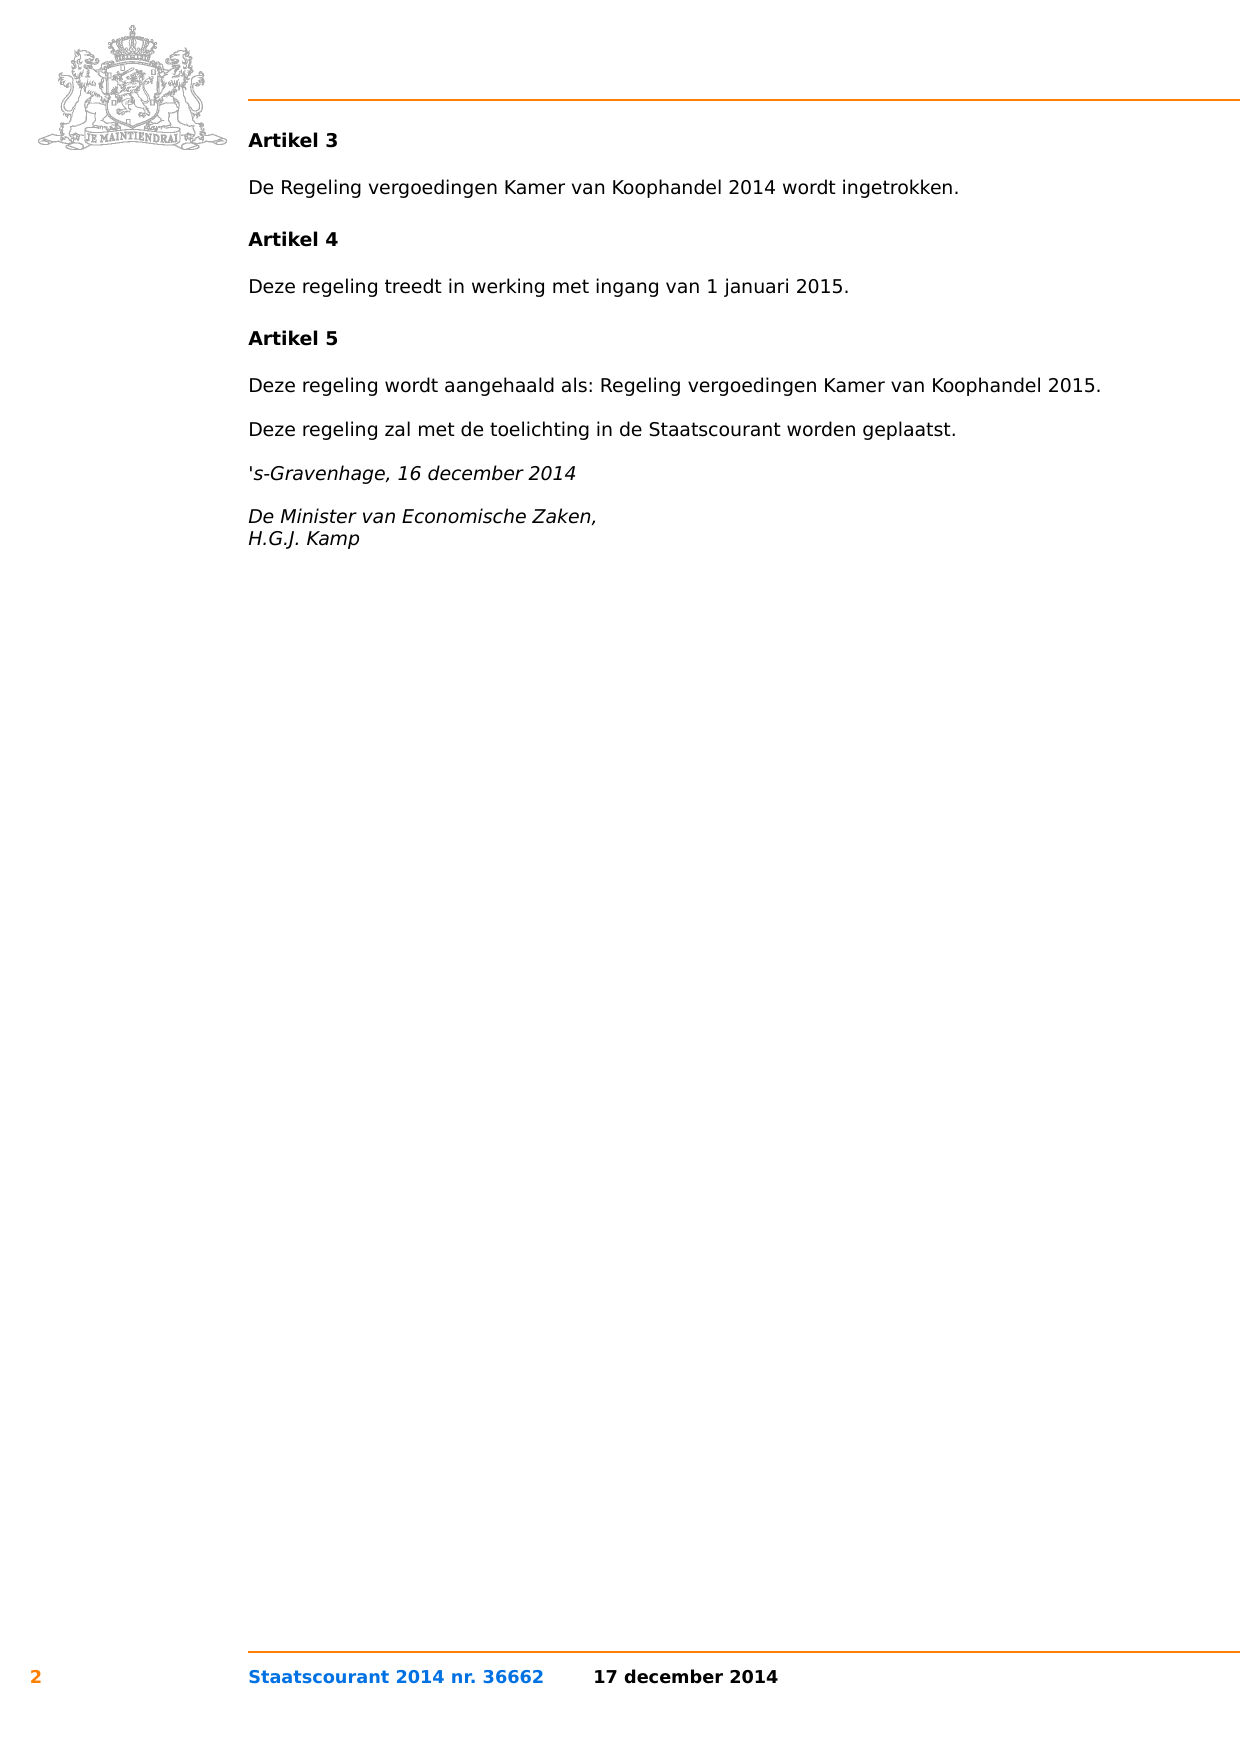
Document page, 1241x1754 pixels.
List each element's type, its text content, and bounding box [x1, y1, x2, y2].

text 's-Gravenhage, 16 december 2014 [248, 462, 1163, 484]
text De Regeling vergoedingen Kamer van Koophandel 2014 wordt ingetrokken. [248, 177, 1163, 199]
text De Minister van Economische Zaken, H.G.J. Kamp [248, 506, 1163, 550]
text Deze regeling wordt aangehaald als: Regeling vergoedingen Kamer van Koophandel 2015. [248, 375, 1163, 397]
subtitle Artikel 4 [248, 229, 1163, 251]
text Deze regeling zal met de toelichting in de Staatscourant worden geplaatst. [248, 419, 1163, 441]
subtitle Artikel 5 [248, 328, 1163, 350]
text Deze regeling treedt in werking met ingang van 1 januari 2015. [248, 276, 1163, 298]
picture [38, 25, 227, 150]
subtitle Artikel 3 [248, 130, 1163, 152]
